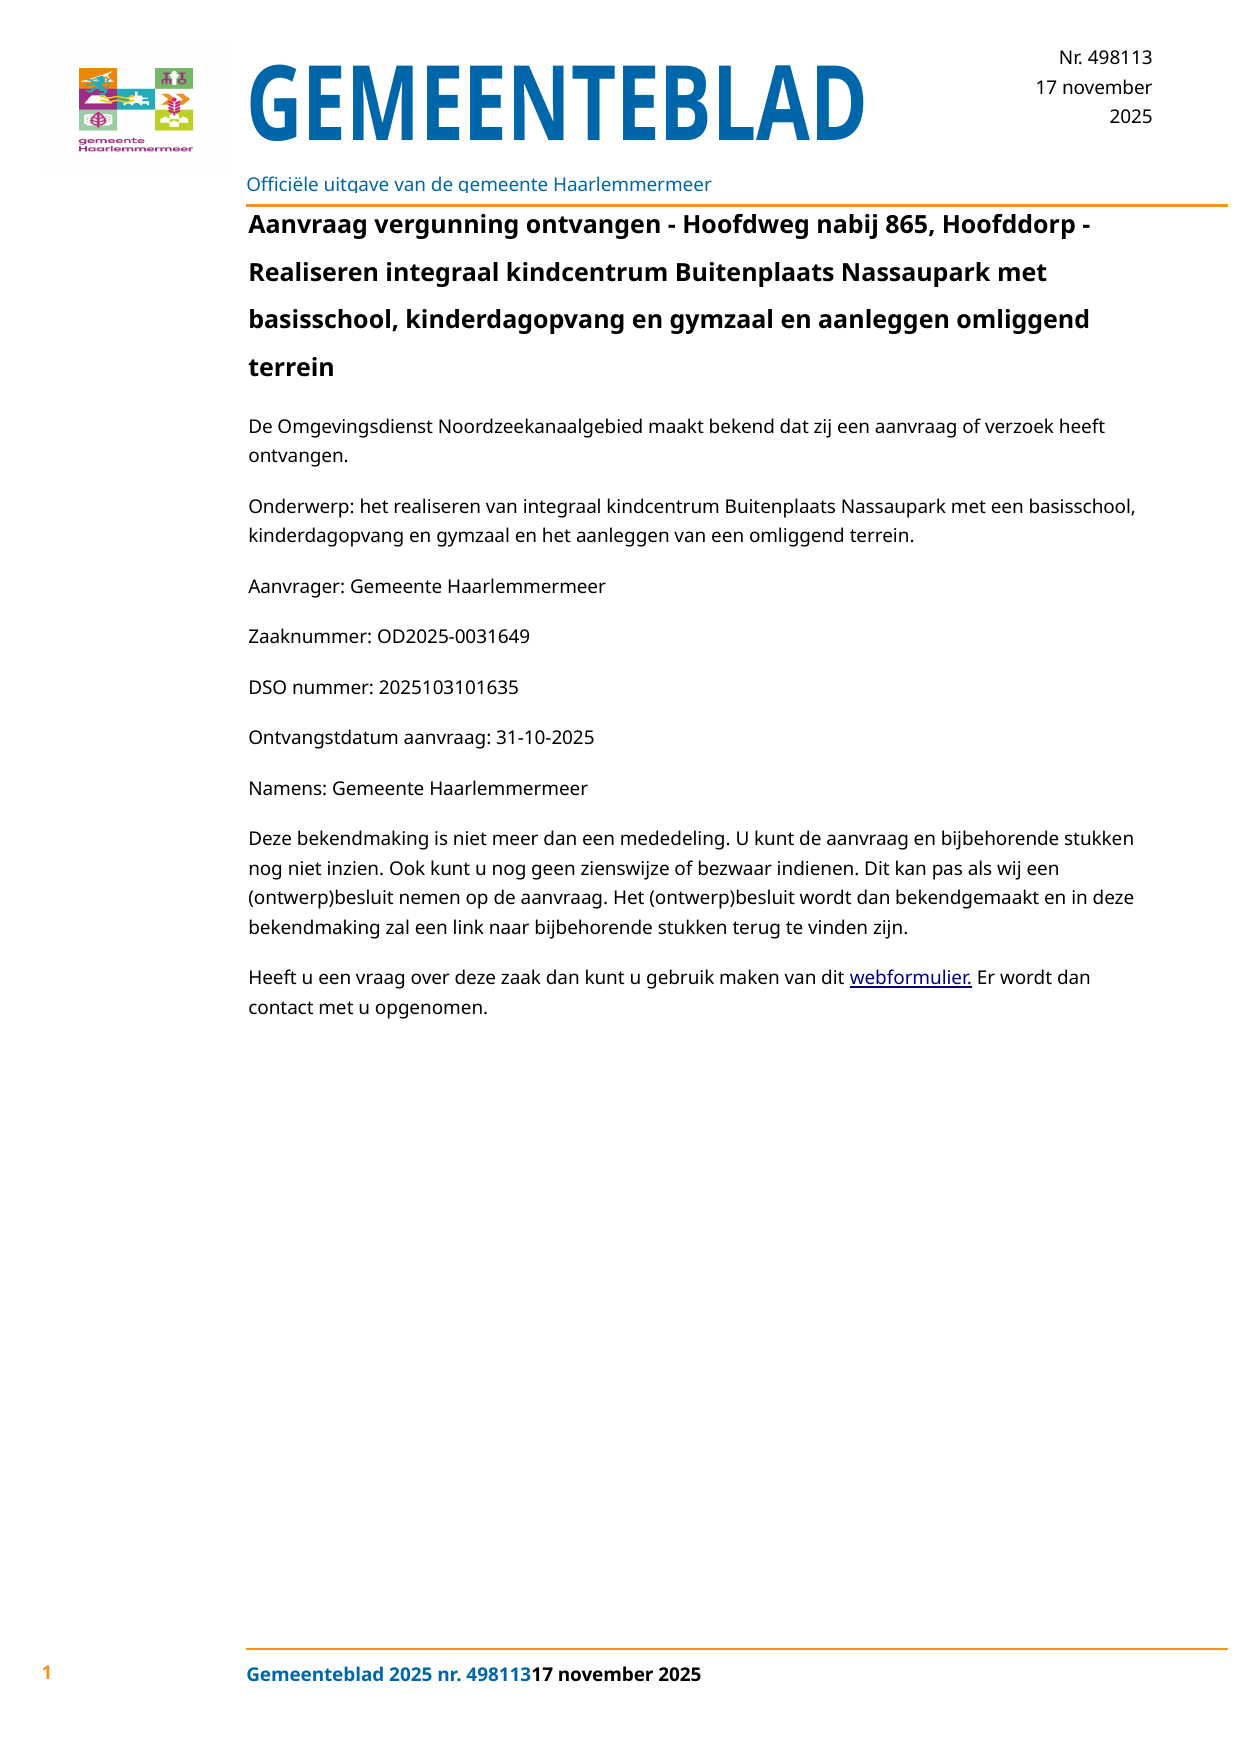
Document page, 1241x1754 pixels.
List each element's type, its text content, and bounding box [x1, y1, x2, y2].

text Namens: Gemeente Haarlemmermeer [248, 775, 1152, 801]
text Onderwerp: het realiseren van integraal kindcentrum Buitenplaats Nassaupark met een basisschool, kinderdagopvang en gymzaal en het aanleggen van een omliggend terrein. [248, 493, 1152, 548]
text Aanvraag vergunning ontvangen - Hoofdweg nabij 865, Hoofddorp - Realiseren integraal kindcentrum Buitenplaats Nassaupark met basisschool, kinderdagopvang en gymzaal en aanleggen omliggend terrein [248, 207, 1152, 384]
text De Omgevingsdienst Noordzeekanaalgebied maakt bekend dat zij een aanvraag of verzoek heeft ontvangen. [248, 413, 1152, 468]
text Ontvangstdatum aanvraag: 31-10-2025 [248, 724, 1152, 750]
text DSO nummer: 2025103101635 [248, 674, 1152, 700]
text Heeft u een vraag over deze zaak dan kunt u gebruik maken van dit webformulier. Er wordt dan contact met u opgenomen. [248, 964, 1152, 1020]
picture [41, 47, 231, 172]
text Aanvrager: Gemeente Haarlemmermeer [248, 573, 1152, 599]
text Deze bekendmaking is niet meer dan een mededeling. U kunt de aanvraag en bijbehorende stukken nog niet inzien. Ook kunt u nog geen zienswijze of bezwaar indienen. Dit kan pas als wij een (ontwerp)besluit nemen op de aanvraag. Het (ontwerp)besluit wordt dan bekendgemaakt en in deze bekendmaking zal een link naar bijbehorende stukken terug te vinden zijn. [248, 825, 1152, 940]
text Zaaknummer: OD2025-0031649 [248, 623, 1152, 649]
